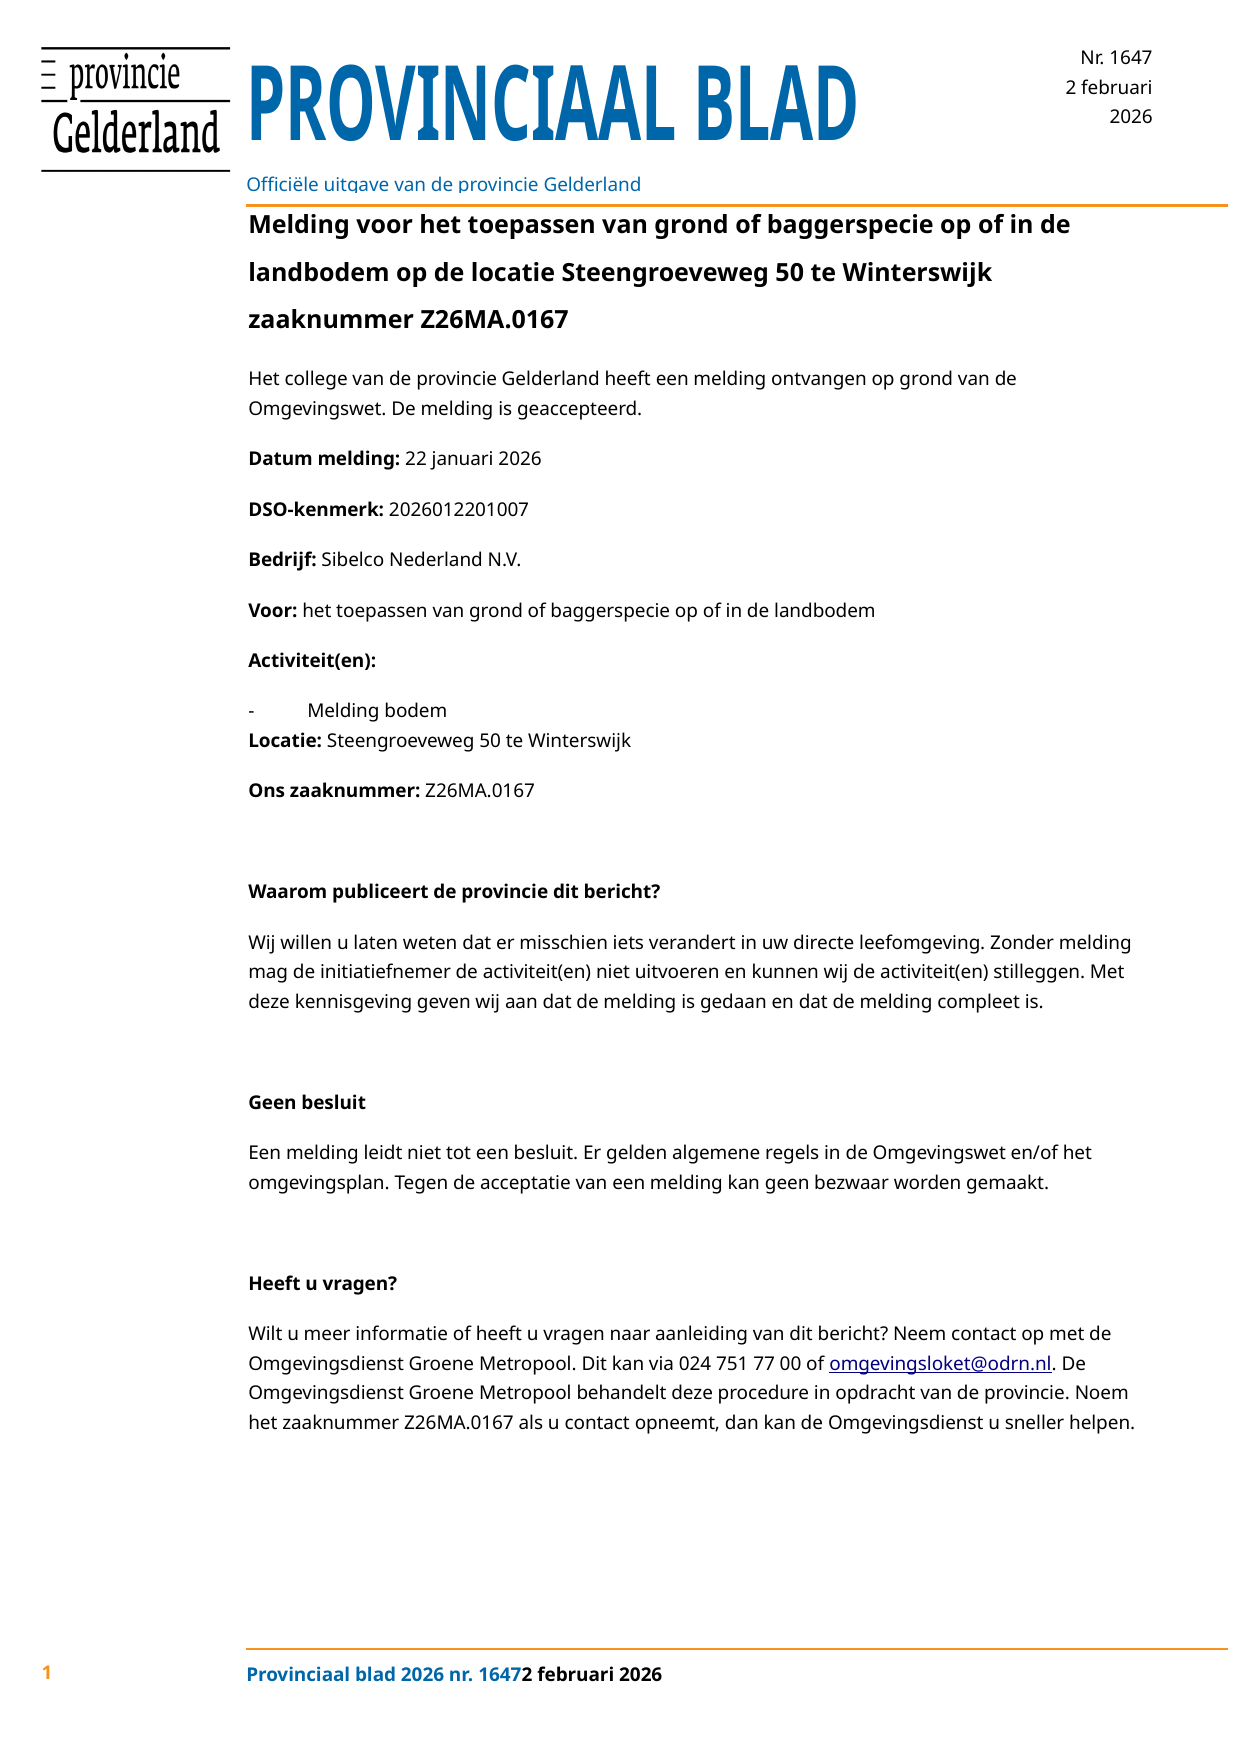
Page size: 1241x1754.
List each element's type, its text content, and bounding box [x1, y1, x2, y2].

text Wij willen u laten weten dat er misschien iets verandert in uw directe leefomgeving. Zonder melding mag de initiatiefnemer de activiteit(en) niet uitvoeren en kunnen wij de activiteit(en) stilleggen. Met deze kennisgeving geven wij aan dat de melding is gedaan en dat de melding compleet is. [248, 929, 1152, 1014]
text Waarom publiceert de provincie dit bericht? [248, 878, 1152, 904]
text Wilt u meer informatie of heeft u vragen naar aanleiding van dit bericht? Neem contact op met de Omgevingsdienst Groene Metropool. Dit kan via 024 751 77 00 of omgevingsloket@odrn.nl. De Omgevingsdienst Groene Metropool behandelt deze procedure in opdracht van de provincie. Noem het zaaknummer Z26MA.0167 als u contact opneemt, dan kan de Omgevingsdienst u sneller helpen. [248, 1320, 1152, 1434]
text Voor: het toepassen van grond of baggerspecie op of in de landbodem [248, 597, 1152, 622]
text Melding voor het toepassen van grond of baggerspecie op of in de landbodem op de locatie Steengroeveweg 50 te Winterswijk zaaknummer Z26MA.0167 [248, 207, 1152, 336]
text Bedrijf: Sibelco Nederland N.V. [248, 546, 1152, 572]
text Activiteit(en): [248, 647, 1152, 673]
text Een melding leidt niet tot een besluit. Er gelden algemene regels in de Omgevingswet en/of het omgevingsplan. Tegen de acceptatie van een melding kan geen bezwaar worden gemaakt. [248, 1139, 1152, 1194]
text Geen besluit [248, 1089, 1152, 1114]
text Datum melding: 22 januari 2026 [248, 446, 1152, 471]
text Ons zaaknummer: Z26MA.0167 [248, 778, 1152, 803]
picture [41, 47, 231, 172]
text Heeft u vragen? [248, 1270, 1152, 1295]
list Melding bodem [248, 698, 1152, 723]
text Locatie: Steengroeveweg 50 te Winterswijk [248, 727, 1152, 753]
text Het college van de provincie Gelderland heeft een melding ontvangen op grond van de Omgevingswet. De melding is geaccepteerd. [248, 366, 1152, 421]
text DSO-kenmerk: 2026012201007 [248, 496, 1152, 522]
